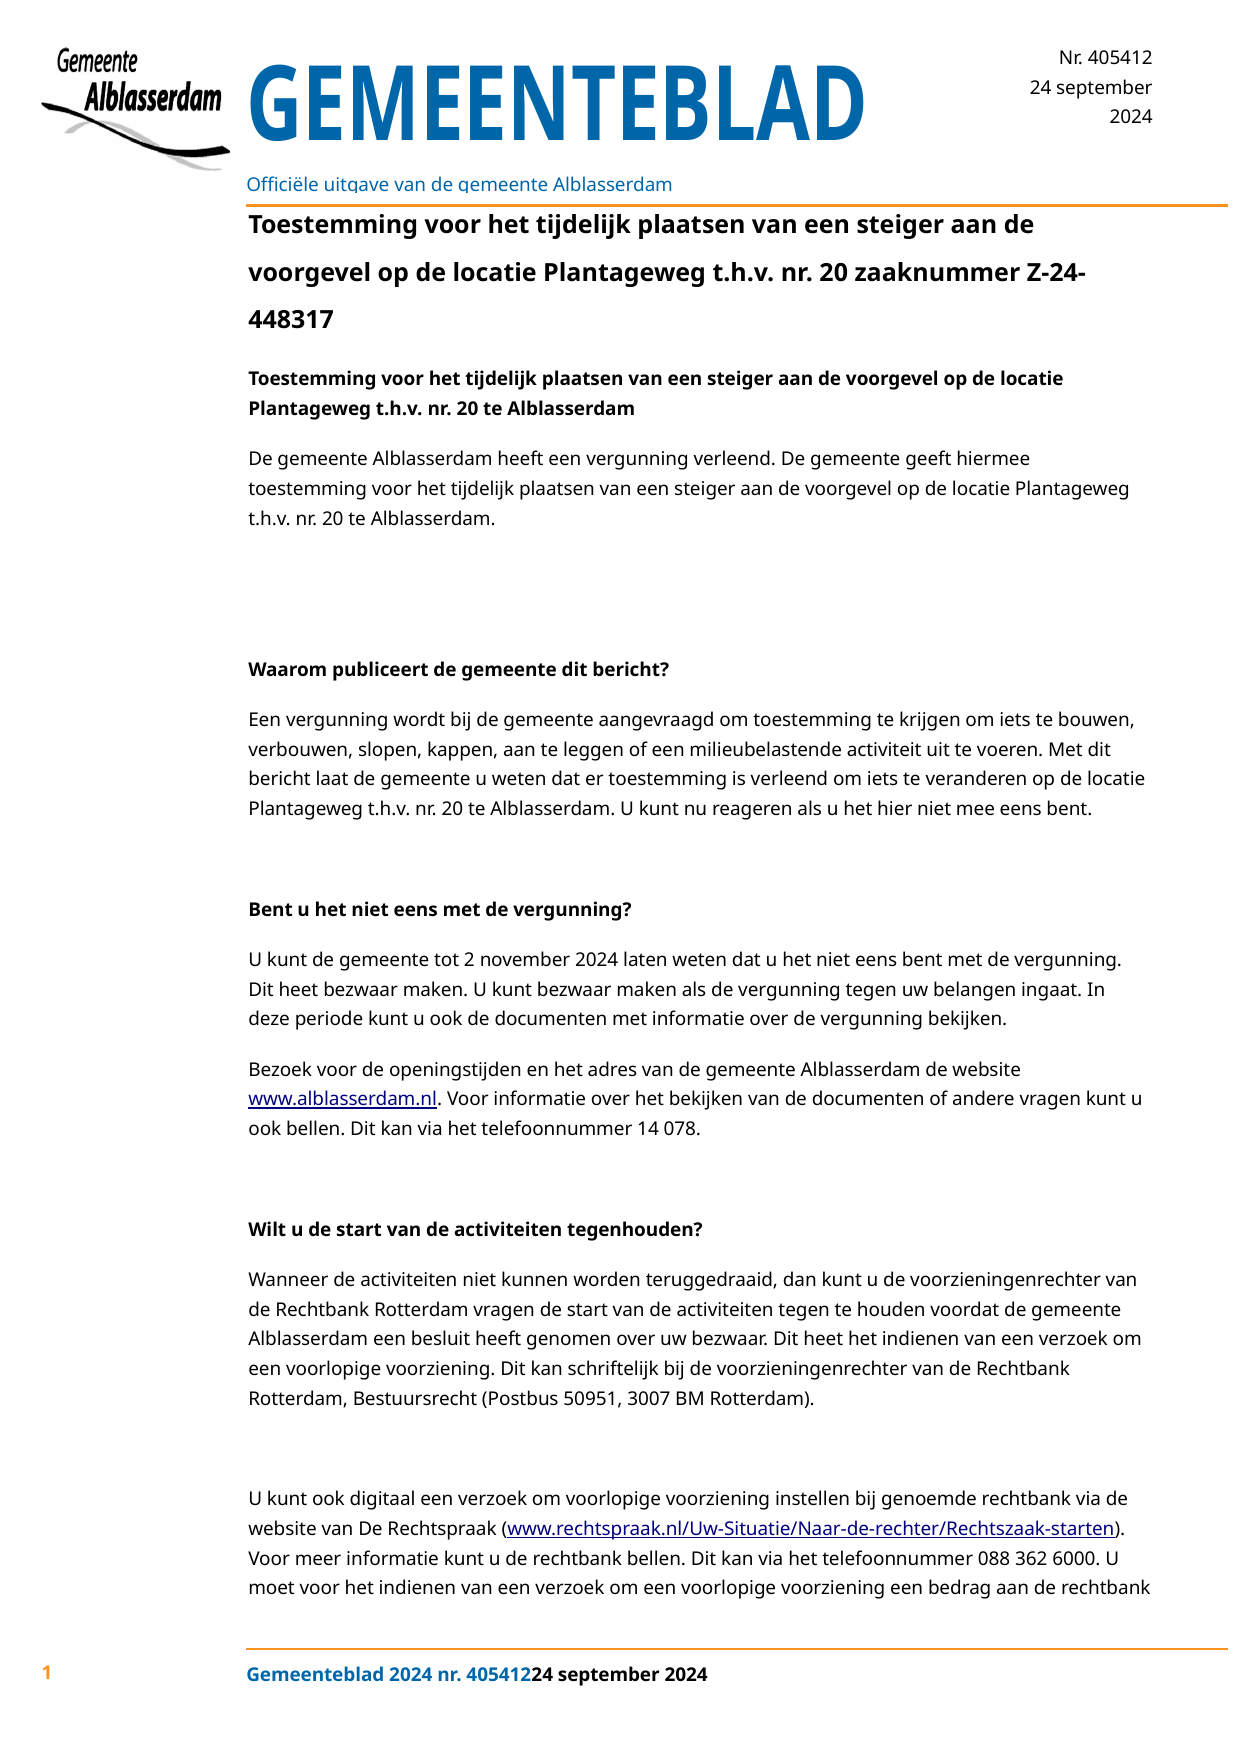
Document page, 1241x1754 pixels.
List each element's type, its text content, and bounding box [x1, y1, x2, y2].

text Een vergunning wordt bij de gemeente aangevraagd om toestemming te krijgen om iets te bouwen, verbouwen, slopen, kappen, aan te leggen of een milieubelastende activiteit uit te voeren. Met dit bericht laat de gemeente u weten dat er toestemming is verleend om iets te veranderen op de locatie Plantageweg t.h.v. nr. 20 te Alblasserdam. U kunt nu reageren als u het hier niet mee eens bent. [248, 706, 1152, 821]
text U kunt de gemeente tot 2 november 2024 laten weten dat u het niet eens bent met de vergunning. Dit heet bezwaar maken. U kunt bezwaar maken als de vergunning tegen uw belangen ingaat. In deze periode kunt u ook de documenten met informatie over de vergunning bekijken. [248, 946, 1152, 1031]
text Waarom publiceert de gemeente dit bericht? [248, 656, 1152, 682]
picture [41, 47, 231, 172]
text Toestemming voor het tijdelijk plaatsen van een steiger aan de voorgevel op de locatie Plantageweg t.h.v. nr. 20 te Alblasserdam [248, 366, 1152, 421]
text Toestemming voor het tijdelijk plaatsen van een steiger aan de voorgevel op de locatie Plantageweg t.h.v. nr. 20 zaaknummer Z-24-448317 [248, 207, 1152, 336]
text Wanneer de activiteiten niet kunnen worden teruggedraaid, dan kunt u de voorzieningenrechter van de Rechtbank Rotterdam vragen de start van de activiteiten tegen te houden voordat de gemeente Alblasserdam een besluit heeft genomen over uw bezwaar. Dit heet het indienen van een verzoek om een voorlopige voorziening. Dit kan schriftelijk bij de voorzieningenrechter van de Rechtbank Rotterdam, Bestuursrecht (Postbus 50951, 3007 BM Rotterdam). [248, 1266, 1152, 1410]
text Wilt u de start van de activiteiten tegenhouden? [248, 1216, 1152, 1242]
text U kunt ook digitaal een verzoek om voorlopige voorziening instellen bij genoemde rechtbank via de website van De Rechtspraak (www.rechtspraak.nl/Uw-Situatie/Naar-de-rechter/Rechtszaak-starten). Voor meer informatie kunt u de rechtbank bellen. Dit kan via het telefoonnummer 088 362 6000. U moet voor het indienen van een verzoek om een voorlopige voorziening een bedrag aan de rechtbank [248, 1486, 1152, 1600]
text Bezoek voor de openingstijden en het adres van de gemeente Alblasserdam de website www.alblasserdam.nl. Voor informatie over het bekijken van de documenten of andere vragen kunt u ook bellen. Dit kan via het telefoonnummer 14 078. [248, 1056, 1152, 1141]
text Bent u het niet eens met de vergunning? [248, 896, 1152, 922]
text De gemeente Alblasserdam heeft een vergunning verleend. De gemeente geeft hiermee toestemming voor het tijdelijk plaatsen van een steiger aan de voorgevel op de locatie Plantageweg t.h.v. nr. 20 te Alblasserdam. [248, 446, 1152, 530]
